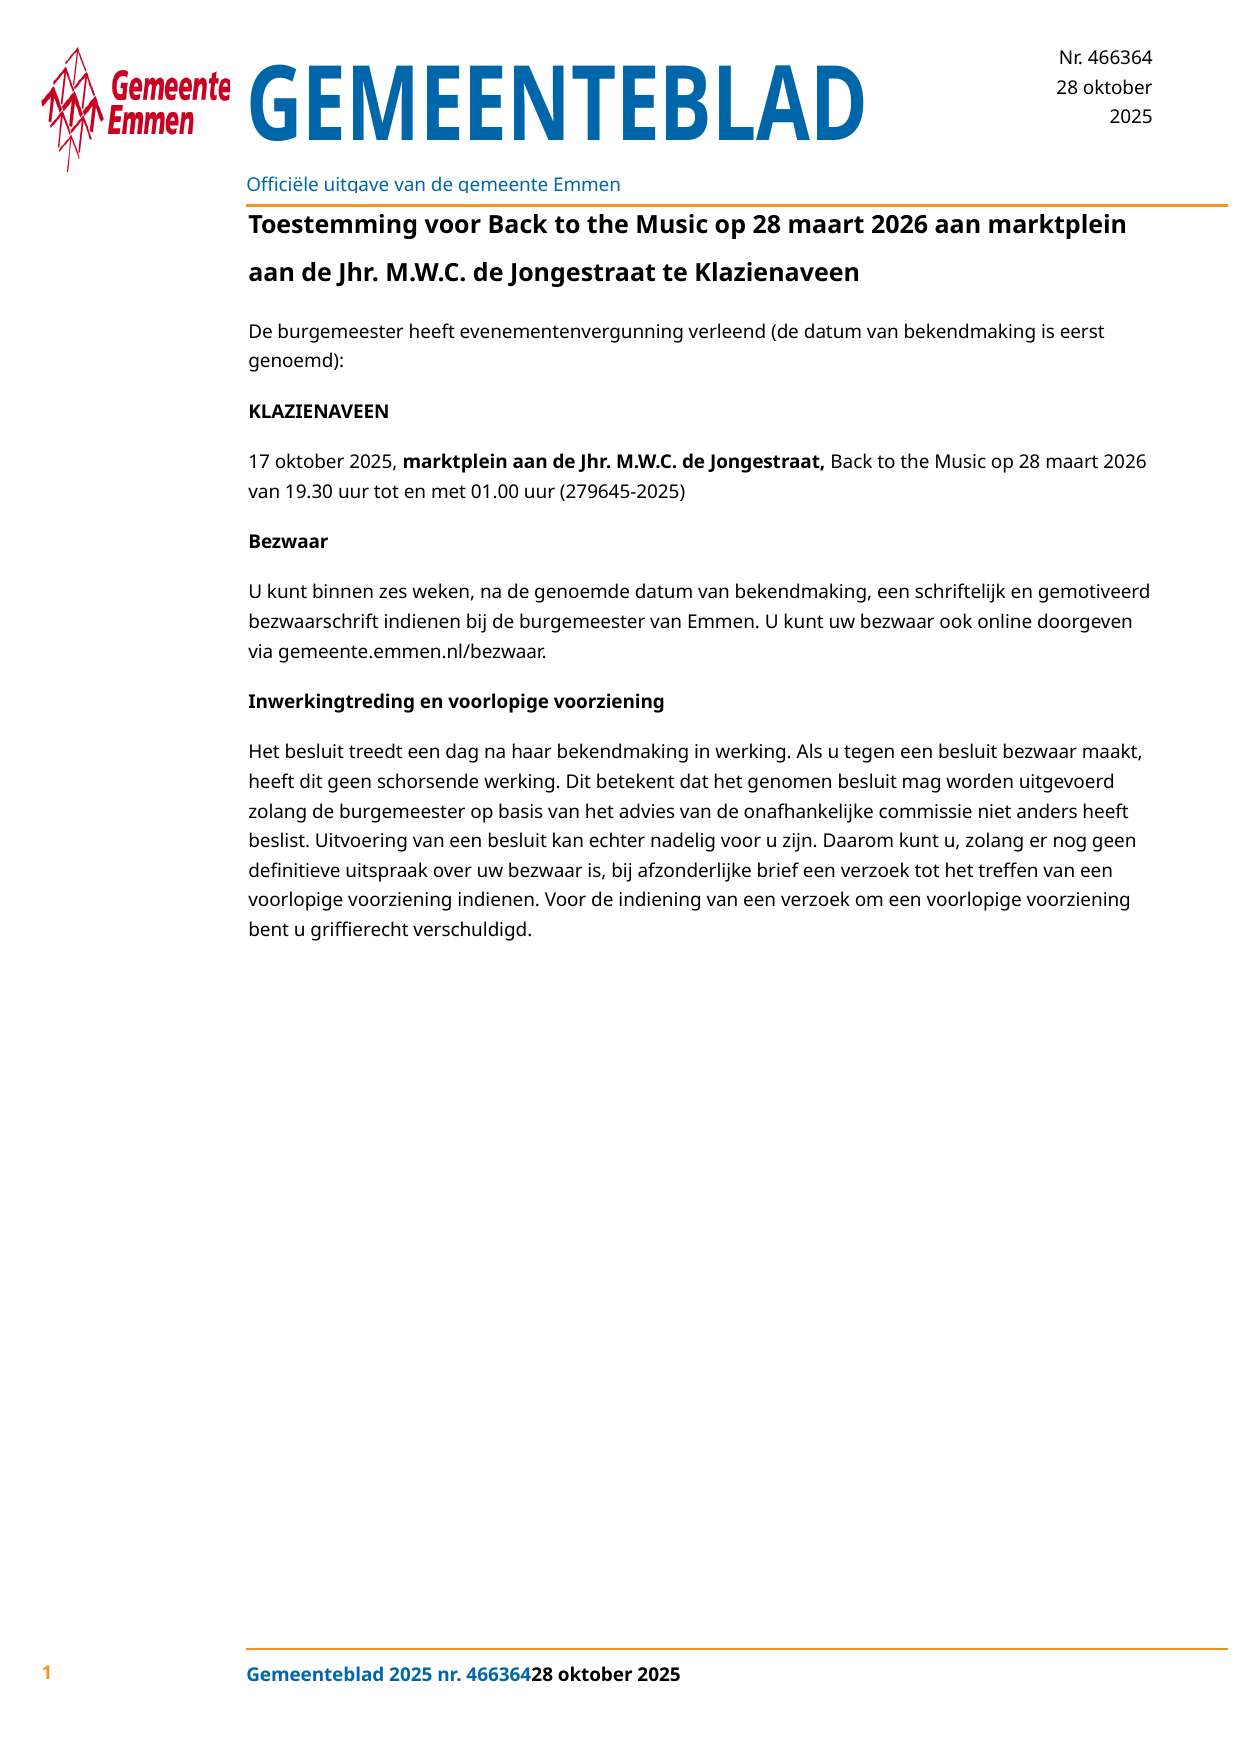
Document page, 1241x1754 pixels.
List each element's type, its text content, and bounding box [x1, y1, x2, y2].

text Toestemming voor Back to the Music op 28 maart 2026 aan marktplein aan de Jhr. M.W.C. de Jongestraat te Klazienaveen [248, 207, 1152, 288]
text Inwerkingtreding en voorlopige voorziening [248, 688, 1152, 714]
text KLAZIENAVEEN [248, 398, 1152, 424]
text Het besluit treedt een dag na haar bekendmaking in werking. Als u tegen een besluit bezwaar maakt, heeft dit geen schorsende werking. Dit betekent dat het genomen besluit mag worden uitgevoerd zolang de burgemeester op basis van het advies van de onafhankelijke commissie niet anders heeft beslist. Uitvoering van een besluit kan echter nadelig voor u zijn. Daarom kunt u, zolang er nog geen definitieve uitspraak over uw bezwaar is, bij afzonderlijke brief een verzoek tot het treffen van een voorlopige voorziening indienen. Voor de indiening van een verzoek om een voorlopige voorziening bent u griffierecht verschuldigd. [248, 739, 1152, 942]
picture [41, 47, 231, 172]
text Bezwaar [248, 528, 1152, 554]
text 17 oktober 2025, marktplein aan de Jhr. M.W.C. de Jongestraat, Back to the Music op 28 maart 2026 van 19.30 uur tot en met 01.00 uur (279645-2025) [248, 448, 1152, 504]
text De burgemeester heeft evenementenvergunning verleend (de datum van bekendmaking is eerst genoemd): [248, 318, 1152, 373]
text U kunt binnen zes weken, na de genoemde datum van bekendmaking, een schriftelijk en gemotiveerd bezwaarschrift indienen bij de burgemeester van Emmen. U kunt uw bezwaar ook online doorgeven via gemeente.emmen.nl/bezwaar. [248, 579, 1152, 664]
